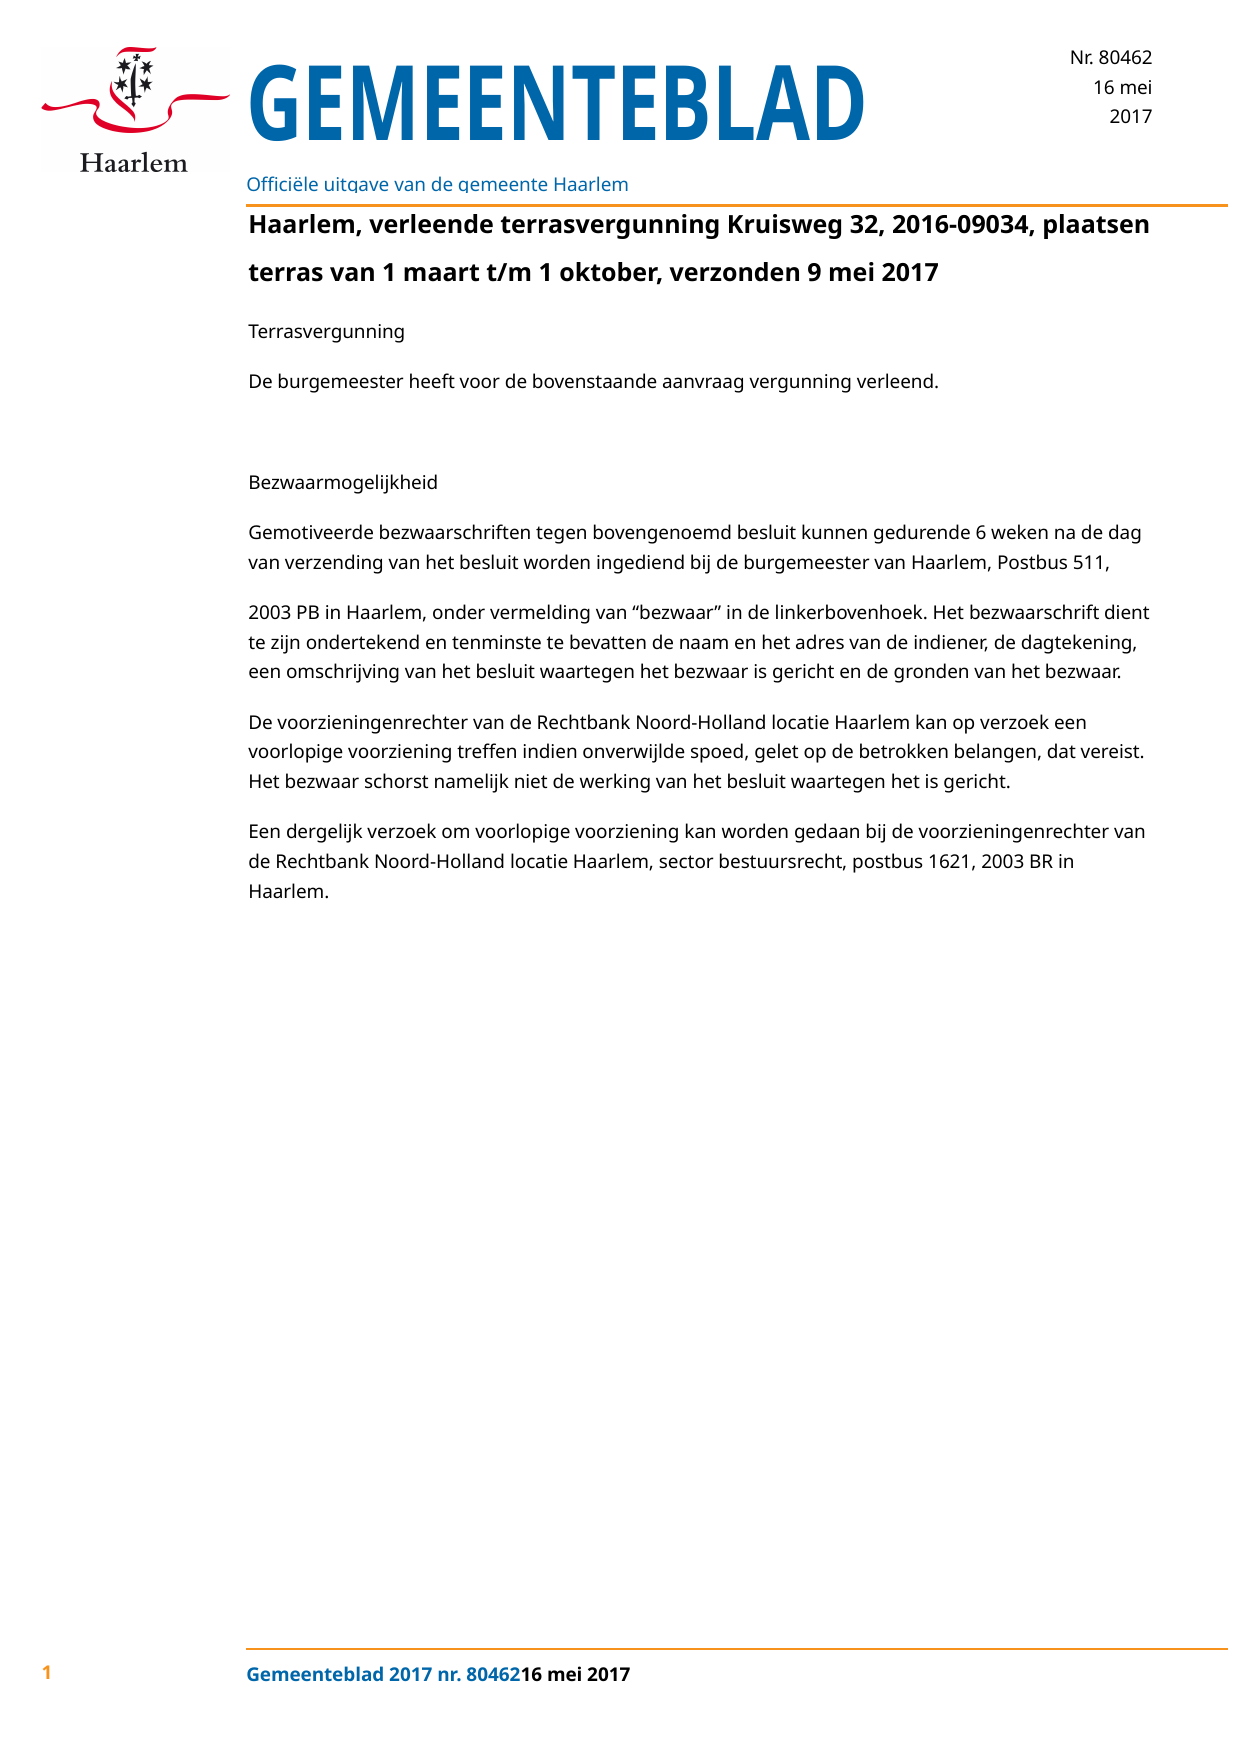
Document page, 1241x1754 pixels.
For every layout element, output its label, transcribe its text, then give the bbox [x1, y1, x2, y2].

text Terrasvergunning [248, 318, 1152, 344]
picture [41, 47, 231, 172]
text Gemotiveerde bezwaarschriften tegen bovengenoemd besluit kunnen gedurende 6 weken na de dag van verzending van het besluit worden ingediend bij de burgemeester van Haarlem, Postbus 511, [248, 519, 1152, 575]
text Bezwaarmogelijkheid [248, 469, 1152, 495]
text De burgemeester heeft voor de bovenstaande aanvraag vergunning verleend. [248, 368, 1152, 394]
text 2003 PB in Haarlem, onder vermelding van “bezwaar” in de linkerbovenhoek. Het bezwaarschrift dient te zijn ondertekend en tenminste te bevatten de naam en het adres van de indiener, de dagtekening, een omschrijving van het besluit waartegen het bezwaar is gericht en de gronden van het bezwaar. [248, 599, 1152, 684]
text De voorzieningenrechter van de Rechtbank Noord-Holland locatie Haarlem kan op verzoek een voorlopige voorziening treffen indien onverwijlde spoed, gelet op de betrokken belangen, dat vereist. Het bezwaar schorst namelijk niet de werking van het besluit waartegen het is gericht. [248, 709, 1152, 794]
text Een dergelijk verzoek om voorlopige voorziening kan worden gedaan bij de voorzieningenrechter van de Rechtbank Noord-Holland locatie Haarlem, sector bestuursrecht, postbus 1621, 2003 BR in Haarlem. [248, 819, 1152, 904]
text Haarlem, verleende terrasvergunning Kruisweg 32, 2016-09034, plaatsen terras van 1 maart t/m 1 oktober, verzonden 9 mei 2017 [248, 207, 1152, 288]
